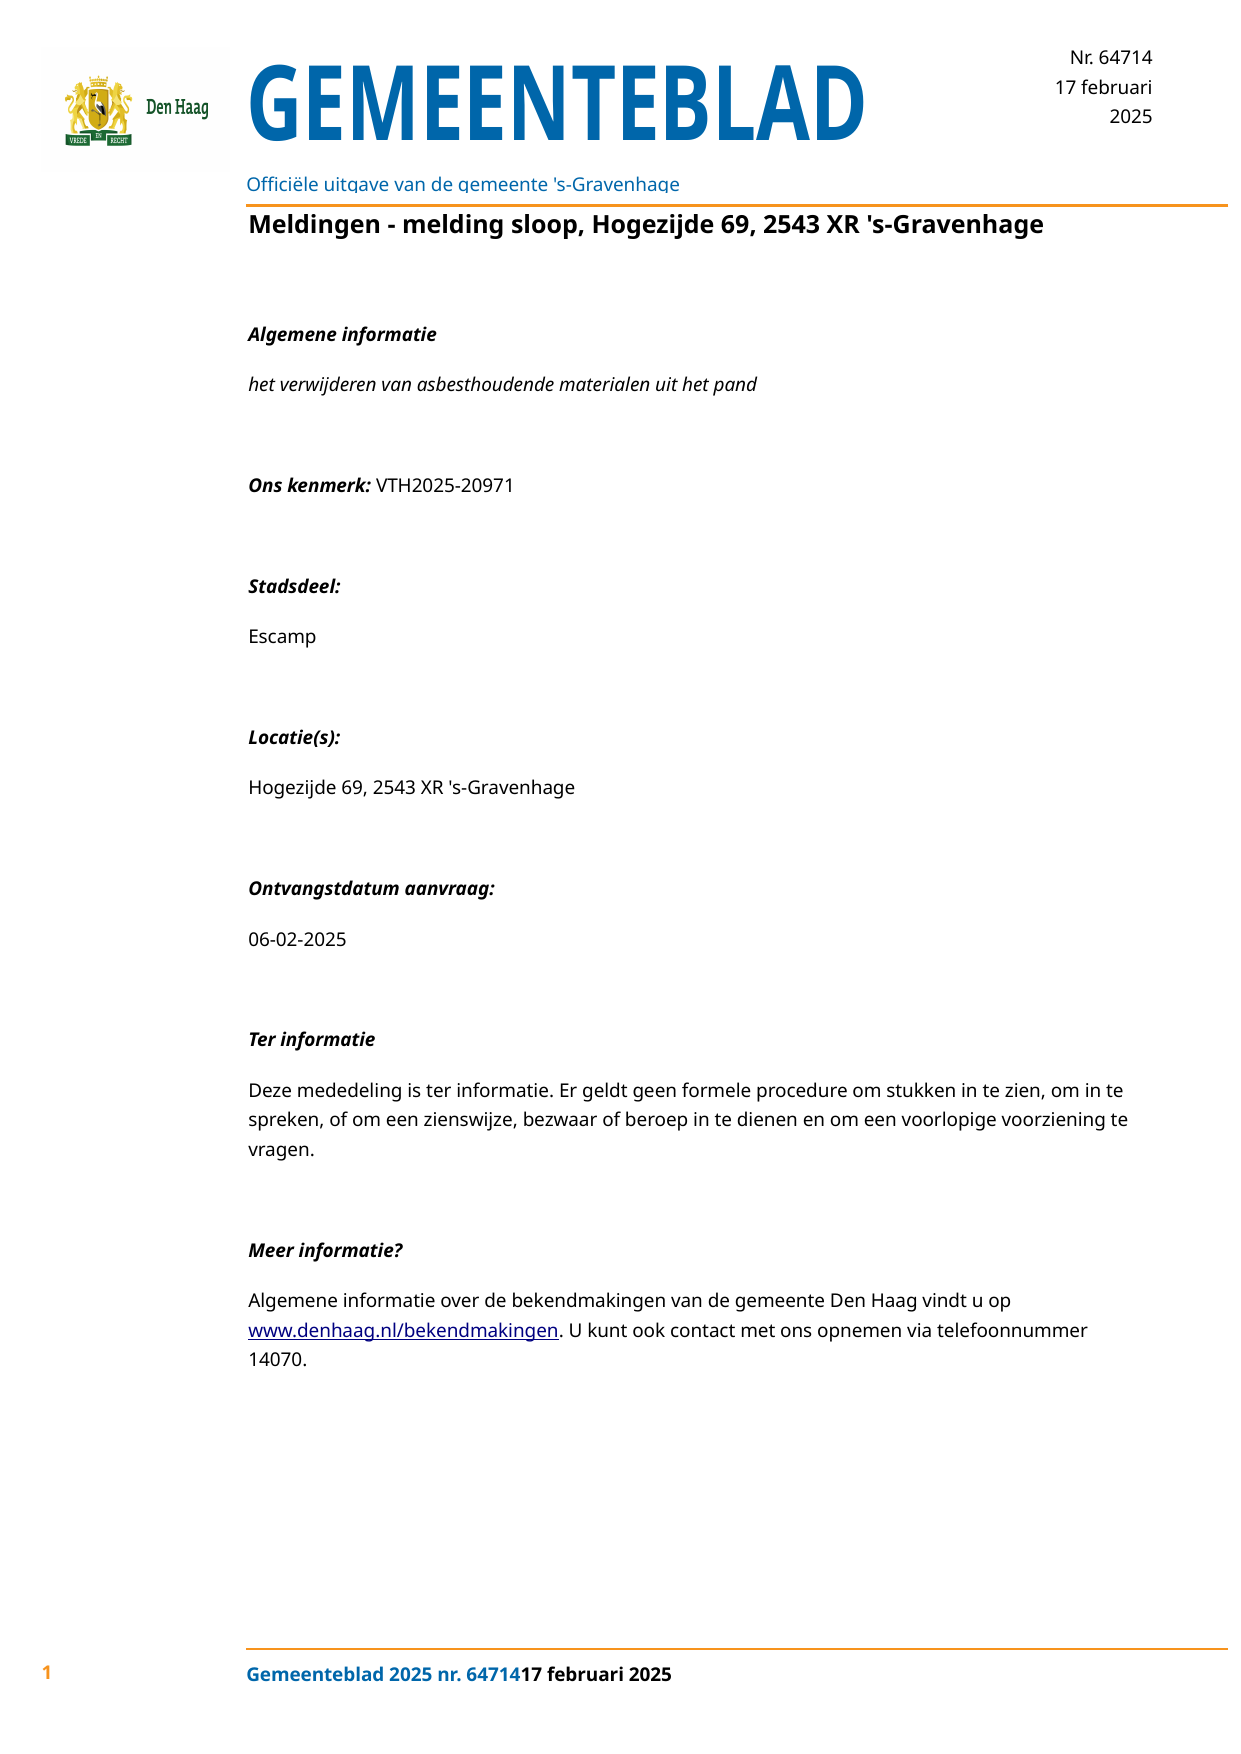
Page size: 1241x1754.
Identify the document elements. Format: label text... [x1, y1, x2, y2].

text Deze mededeling is ter informatie. Er geldt geen formele procedure om stukken in te zien, om in te spreken, of om een zienswijze, bezwaar of beroep in te dienen en om een voorlopige voorziening te vragen. [248, 1077, 1152, 1162]
text Meldingen - melding sloop, Hogezijde 69, 2543 XR 's-Gravenhage [248, 207, 1152, 241]
text Algemene informatie [248, 321, 1152, 346]
text Meer informatie? [248, 1237, 1152, 1263]
text Ontvangstdatum aanvraag: [248, 875, 1152, 901]
text het verwijderen van asbesthoudende materialen uit het pand [248, 371, 1152, 397]
text Ons kenmerk: VTH2025-20971 [248, 472, 1152, 498]
text Locatie(s): [248, 724, 1152, 750]
text Stadsdeel: [248, 573, 1152, 598]
text 06-02-2025 [248, 926, 1152, 951]
picture [41, 47, 231, 172]
text Hogezijde 69, 2543 XR 's-Gravenhage [248, 774, 1152, 800]
text Ter informatie [248, 1027, 1152, 1052]
text Escamp [248, 623, 1152, 649]
text Algemene informatie over de bekendmakingen van de gemeente Den Haag vindt u op www.denhaag.nl/bekendmakingen. U kunt ook contact met ons opnemen via telefoonnummer 14070. [248, 1287, 1152, 1372]
